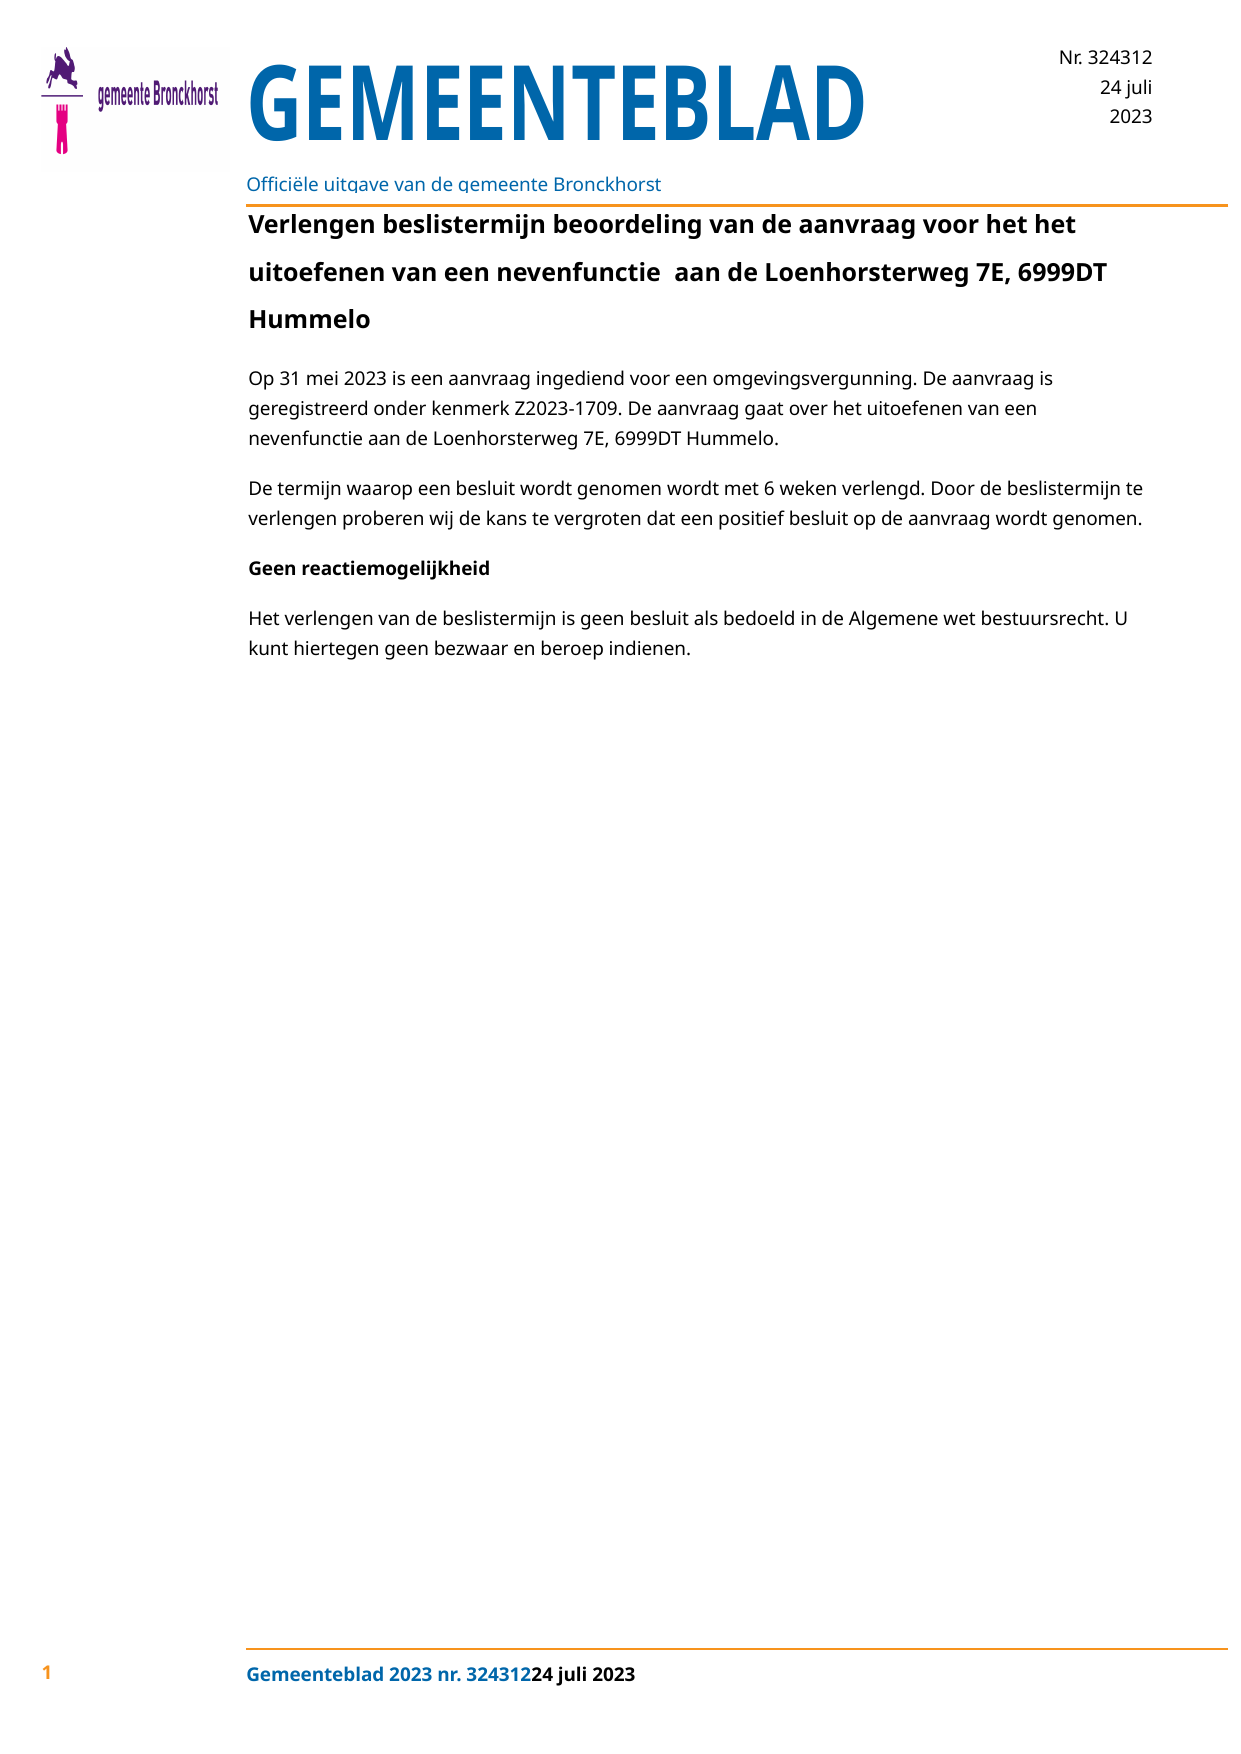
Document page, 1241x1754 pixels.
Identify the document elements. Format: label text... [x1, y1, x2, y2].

text Op 31 mei 2023 is een aanvraag ingediend voor een omgevingsvergunning. De aanvraag is geregistreerd onder kenmerk Z2023-1709. De aanvraag gaat over het uitoefenen van een nevenfunctie aan de Loenhorsterweg 7E, 6999DT Hummelo. [248, 366, 1152, 450]
text Verlengen beslistermijn beoordeling van de aanvraag voor het het uitoefenen van een nevenfunctie aan de Loenhorsterweg 7E, 6999DT Hummelo [248, 207, 1152, 336]
text Het verlengen van de beslistermijn is geen besluit als bedoeld in de Algemene wet bestuursrecht. U kunt hiertegen geen bezwaar en beroep indienen. [248, 606, 1152, 661]
picture [41, 47, 231, 172]
text De termijn waarop een besluit wordt genomen wordt met 6 weken verlengd. Door de beslistermijn te verlengen proberen wij de kans te vergroten dat een positief besluit op de aanvraag wordt genomen. [248, 475, 1152, 530]
text Geen reactiemogelijkheid [248, 555, 1152, 581]
